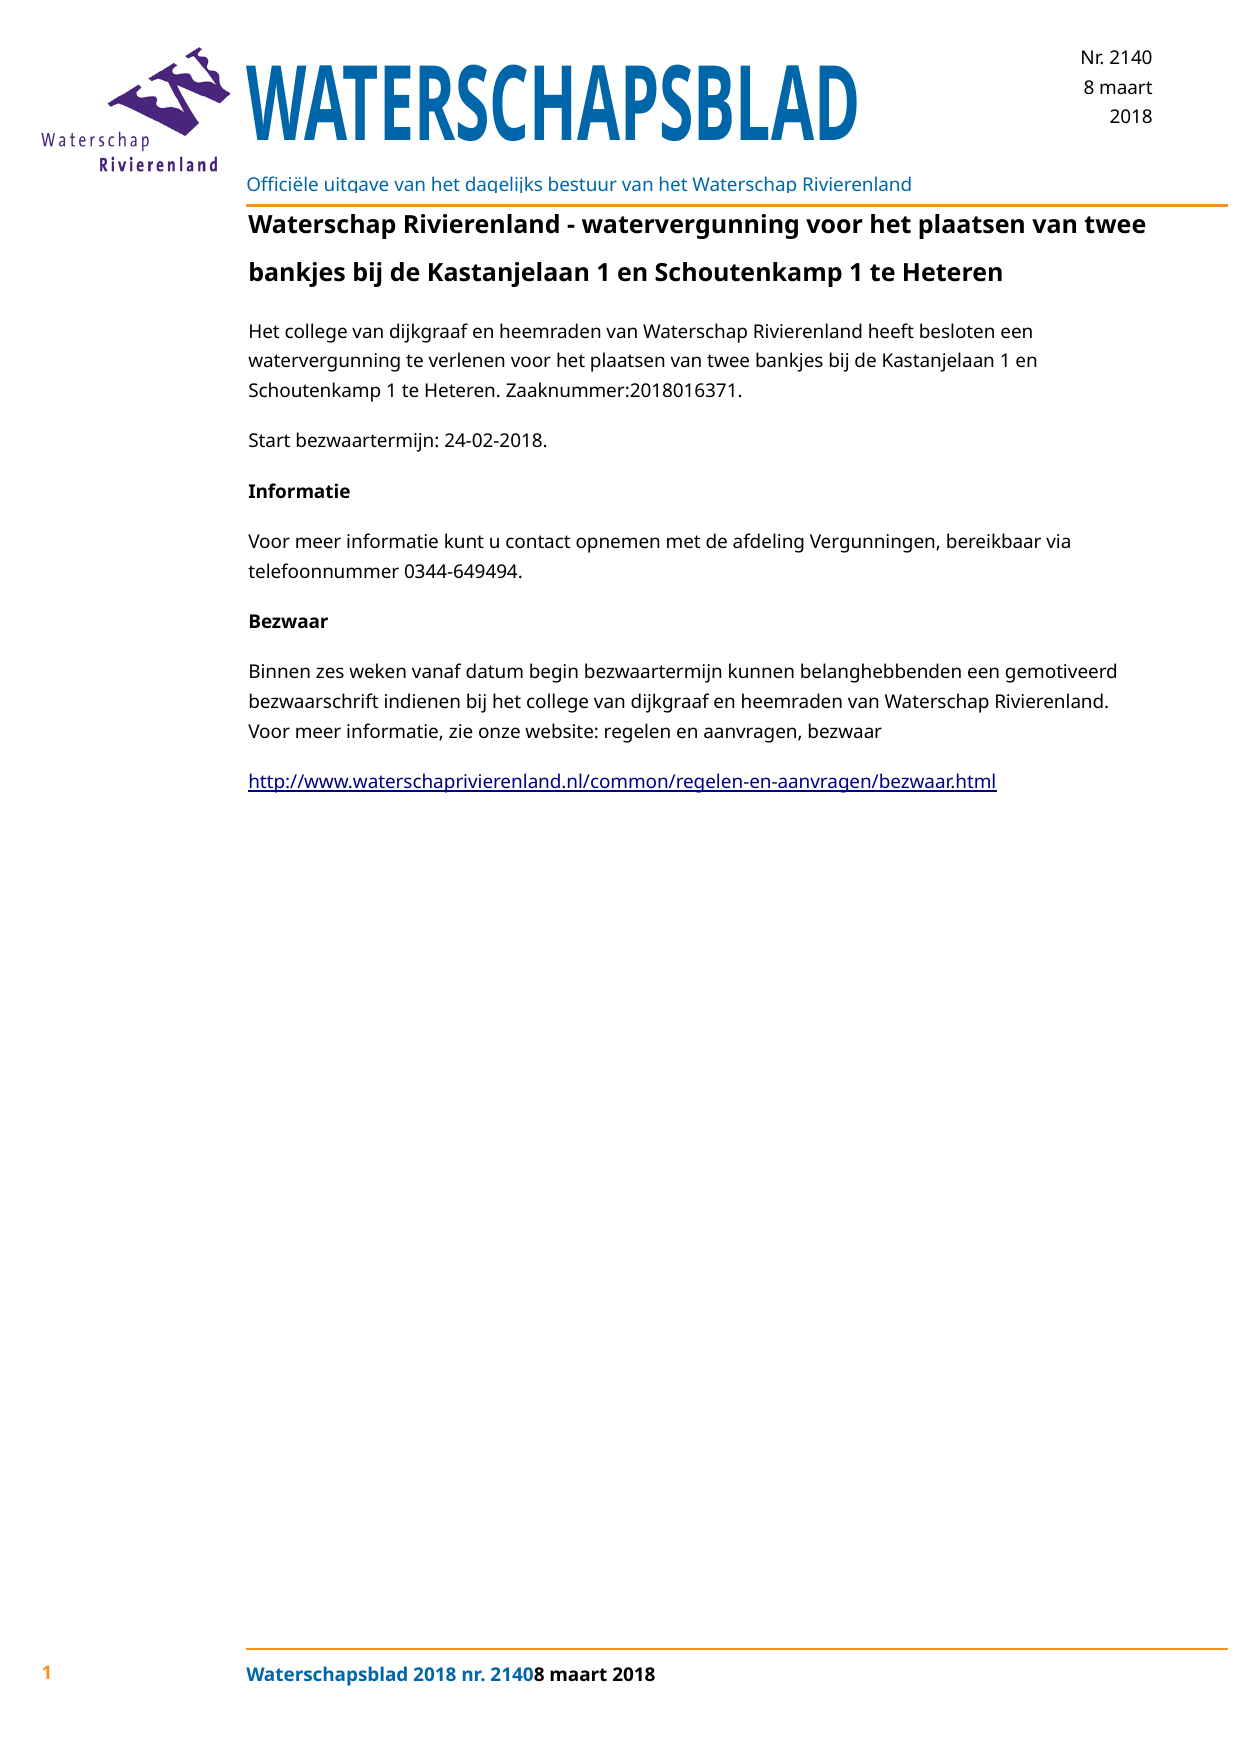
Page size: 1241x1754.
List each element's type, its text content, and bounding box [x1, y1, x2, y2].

picture [41, 47, 231, 172]
text Start bezwaartermijn: 24-02-2018. [248, 427, 1152, 453]
text Het college van dijkgraaf en heemraden van Waterschap Rivierenland heeft besloten een watervergunning te verlenen voor het plaatsen van twee bankjes bij de Kastanjelaan 1 en Schoutenkamp 1 te Heteren. Zaaknummer:2018016371. [248, 318, 1152, 403]
text Voor meer informatie kunt u contact opnemen met de afdeling Vergunningen, bereikbaar via telefoonnummer 0344-649494. [248, 528, 1152, 584]
text Waterschap Rivierenland - watervergunning voor het plaatsen van twee bankjes bij de Kastanjelaan 1 en Schoutenkamp 1 te Heteren [248, 207, 1152, 288]
text http://www.waterschaprivierenland.nl/common/regelen-en-aanvragen/bezwaar.html [248, 768, 1152, 794]
text Binnen zes weken vanaf datum begin bezwaartermijn kunnen belanghebbenden een gemotiveerd bezwaarschrift indienen bij het college van dijkgraaf en heemraden van Waterschap Rivierenland. Voor meer informatie, zie onze website: regelen en aanvragen, bezwaar [248, 659, 1152, 744]
text Informatie [248, 478, 1152, 504]
text Bezwaar [248, 608, 1152, 634]
